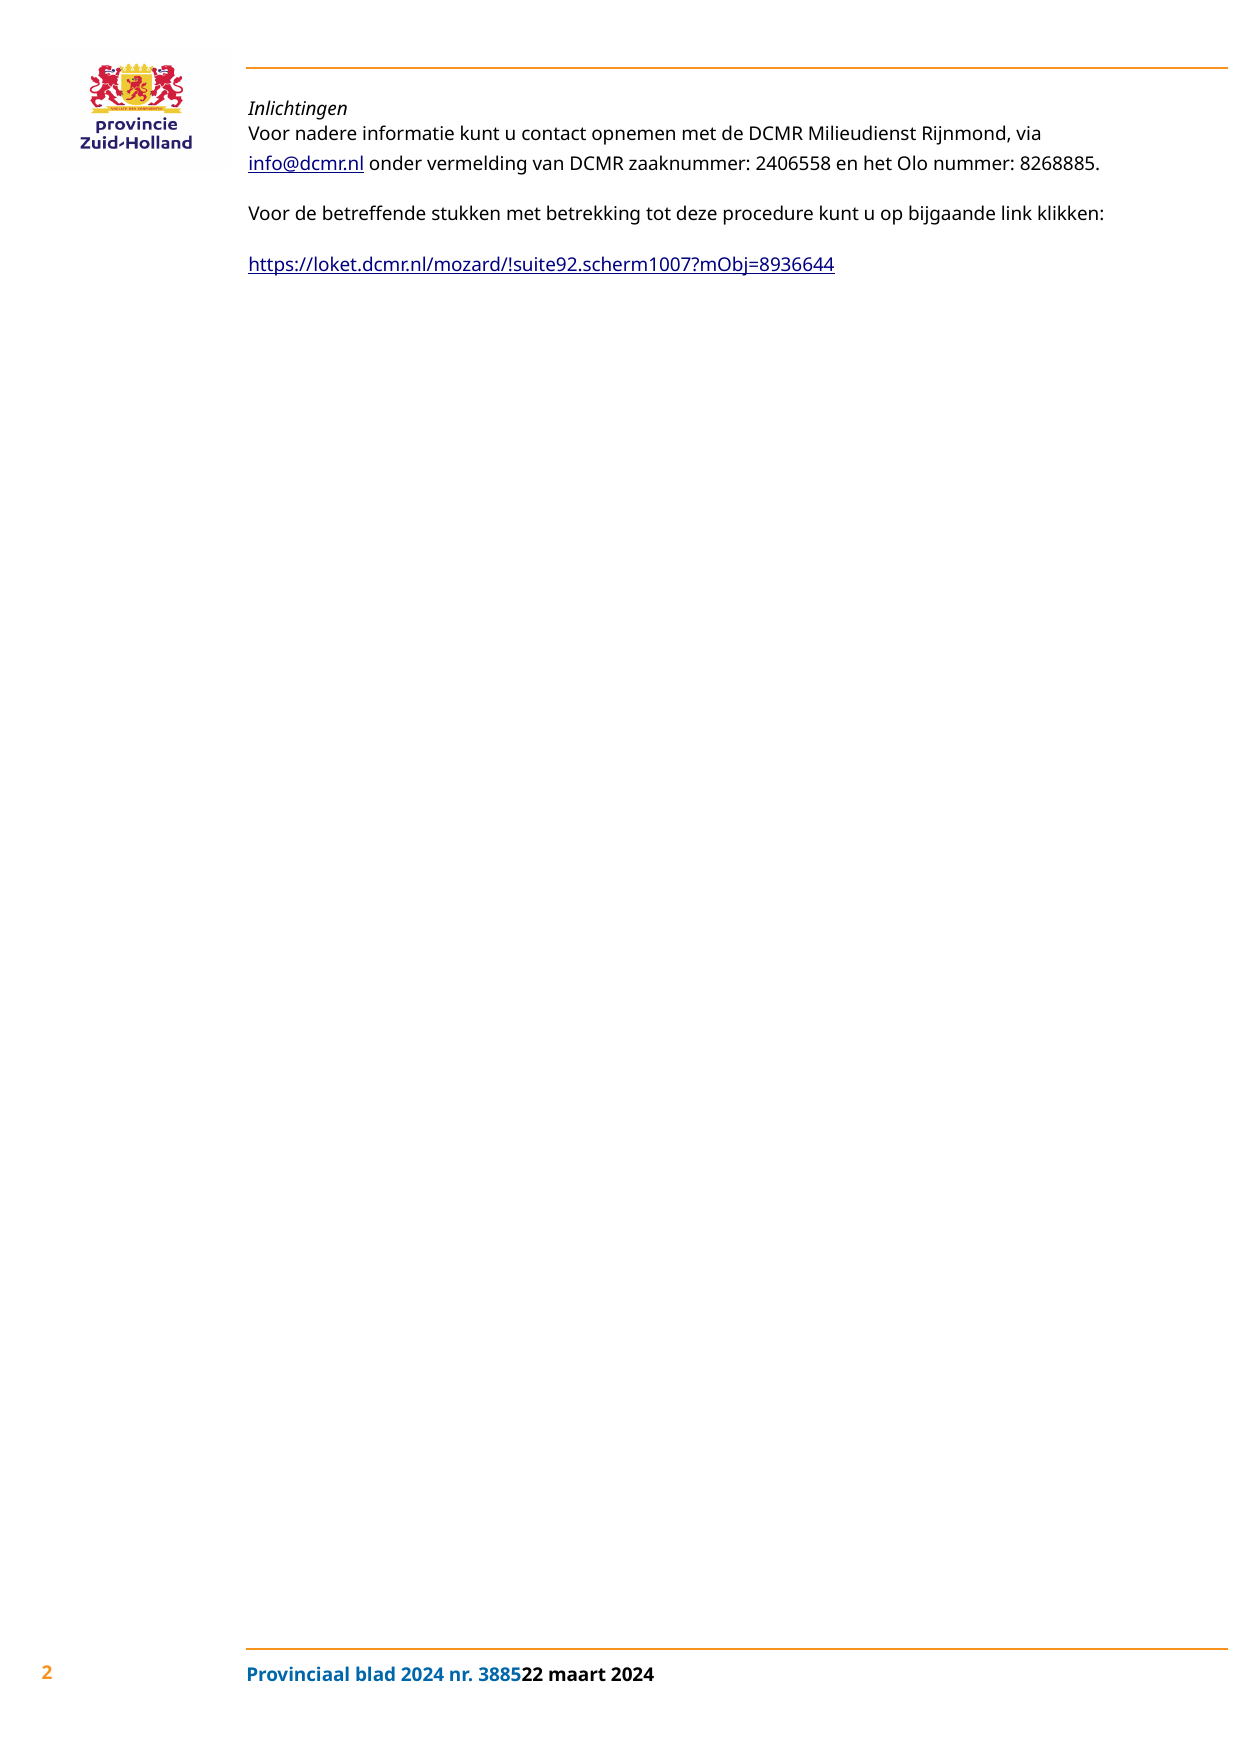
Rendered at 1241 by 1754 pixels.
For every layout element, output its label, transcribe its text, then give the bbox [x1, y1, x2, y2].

text Inlichtingen [248, 95, 1152, 121]
picture [41, 47, 231, 172]
text Voor de betreffende stukken met betrekking tot deze procedure kunt u op bijgaande link klikken: [248, 201, 1152, 226]
text Voor nadere informatie kunt u contact opnemen met de DCMR Milieudienst Rijnmond, via info@dcmr.nl onder vermelding van DCMR zaaknummer: 2406558 en het Olo nummer: 8268885. [248, 121, 1152, 176]
text https://loket.dcmr.nl/mozard/!suite92.scherm1007?mObj=8936644 [248, 251, 1152, 277]
